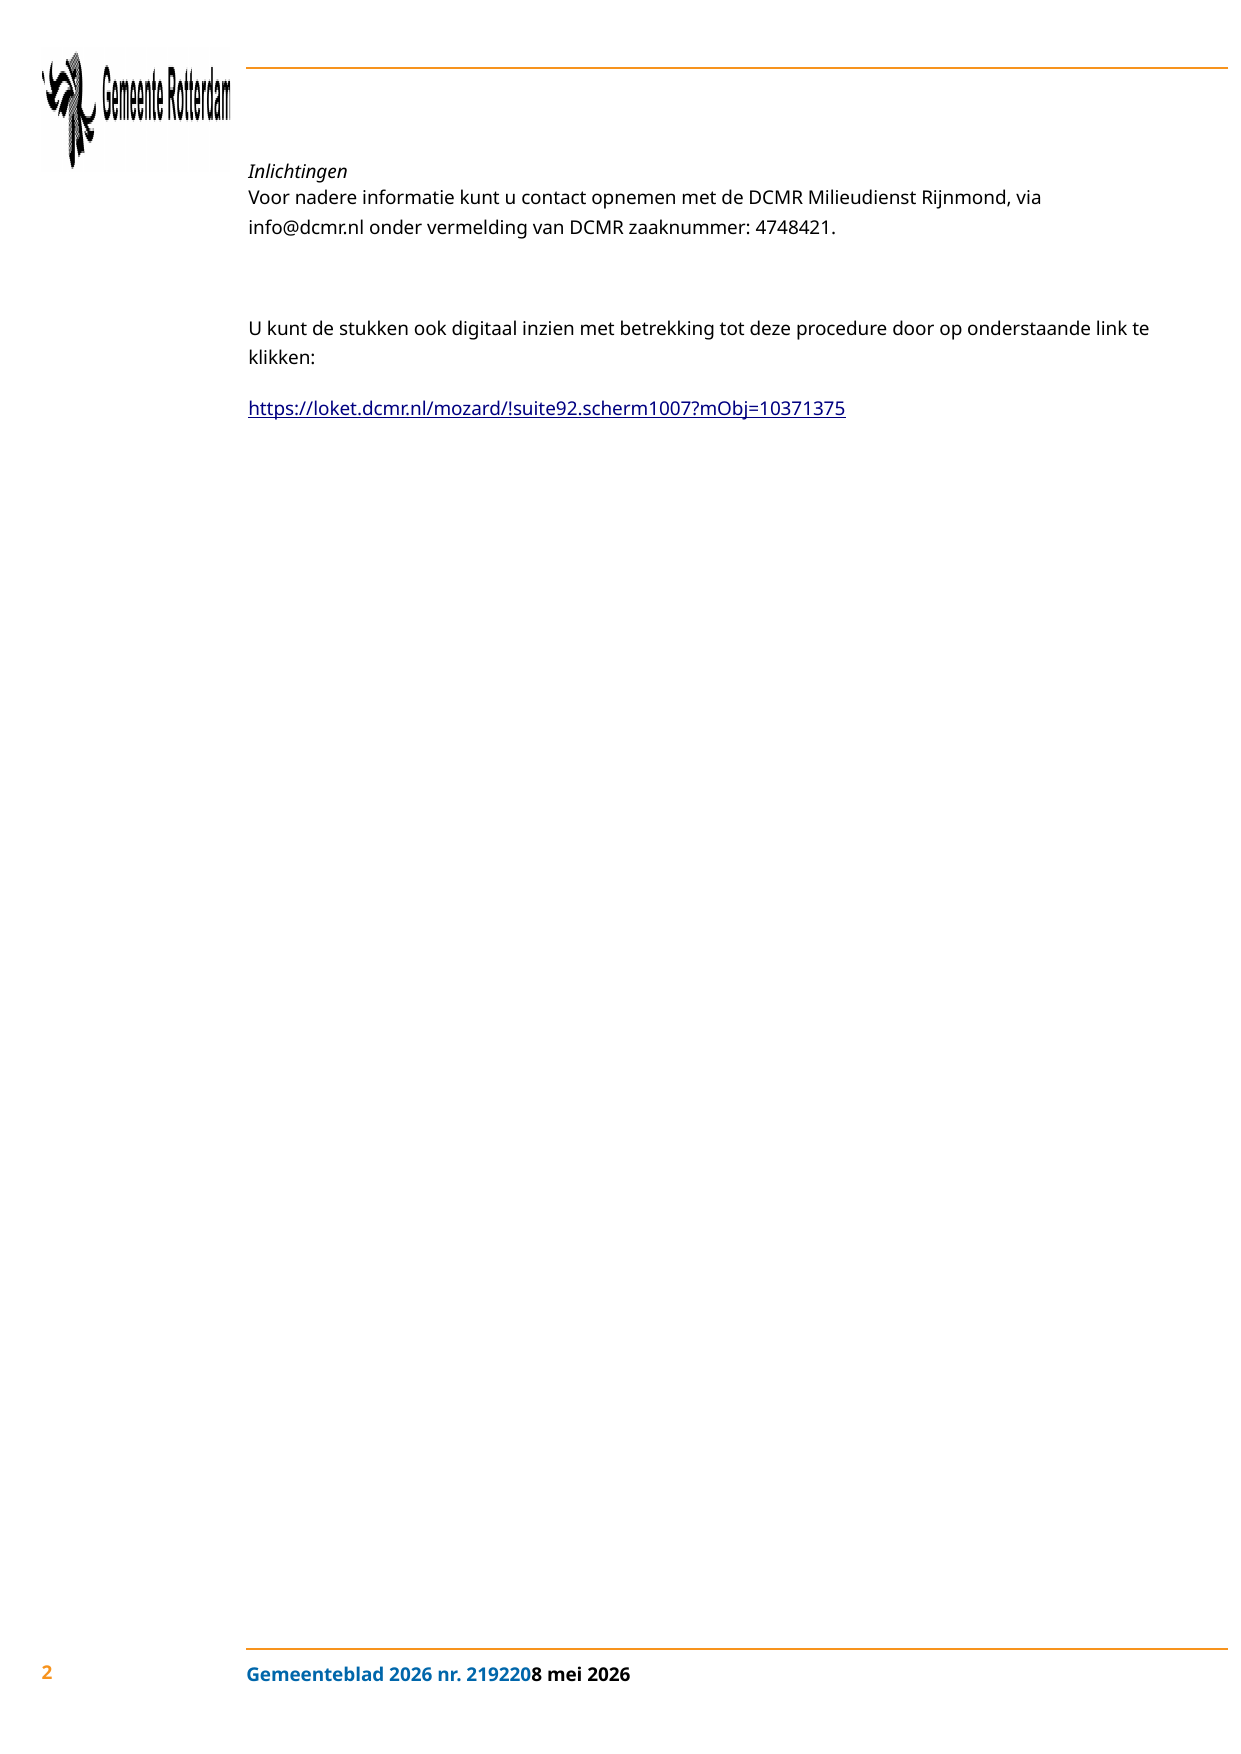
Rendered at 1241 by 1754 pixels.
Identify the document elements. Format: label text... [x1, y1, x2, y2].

picture [41, 47, 231, 172]
text https://loket.dcmr.nl/mozard/!suite92.scherm1007?mObj=10371375 [248, 395, 1152, 421]
text U kunt de stukken ook digitaal inzien met betrekking tot deze procedure door op onderstaande link te klikken: [248, 315, 1152, 370]
text Voor nadere informatie kunt u contact opnemen met de DCMR Milieudienst Rijnmond, via info@dcmr.nl onder vermelding van DCMR zaaknummer: 4748421. [248, 184, 1152, 240]
text Inlichtingen [248, 159, 1152, 184]
